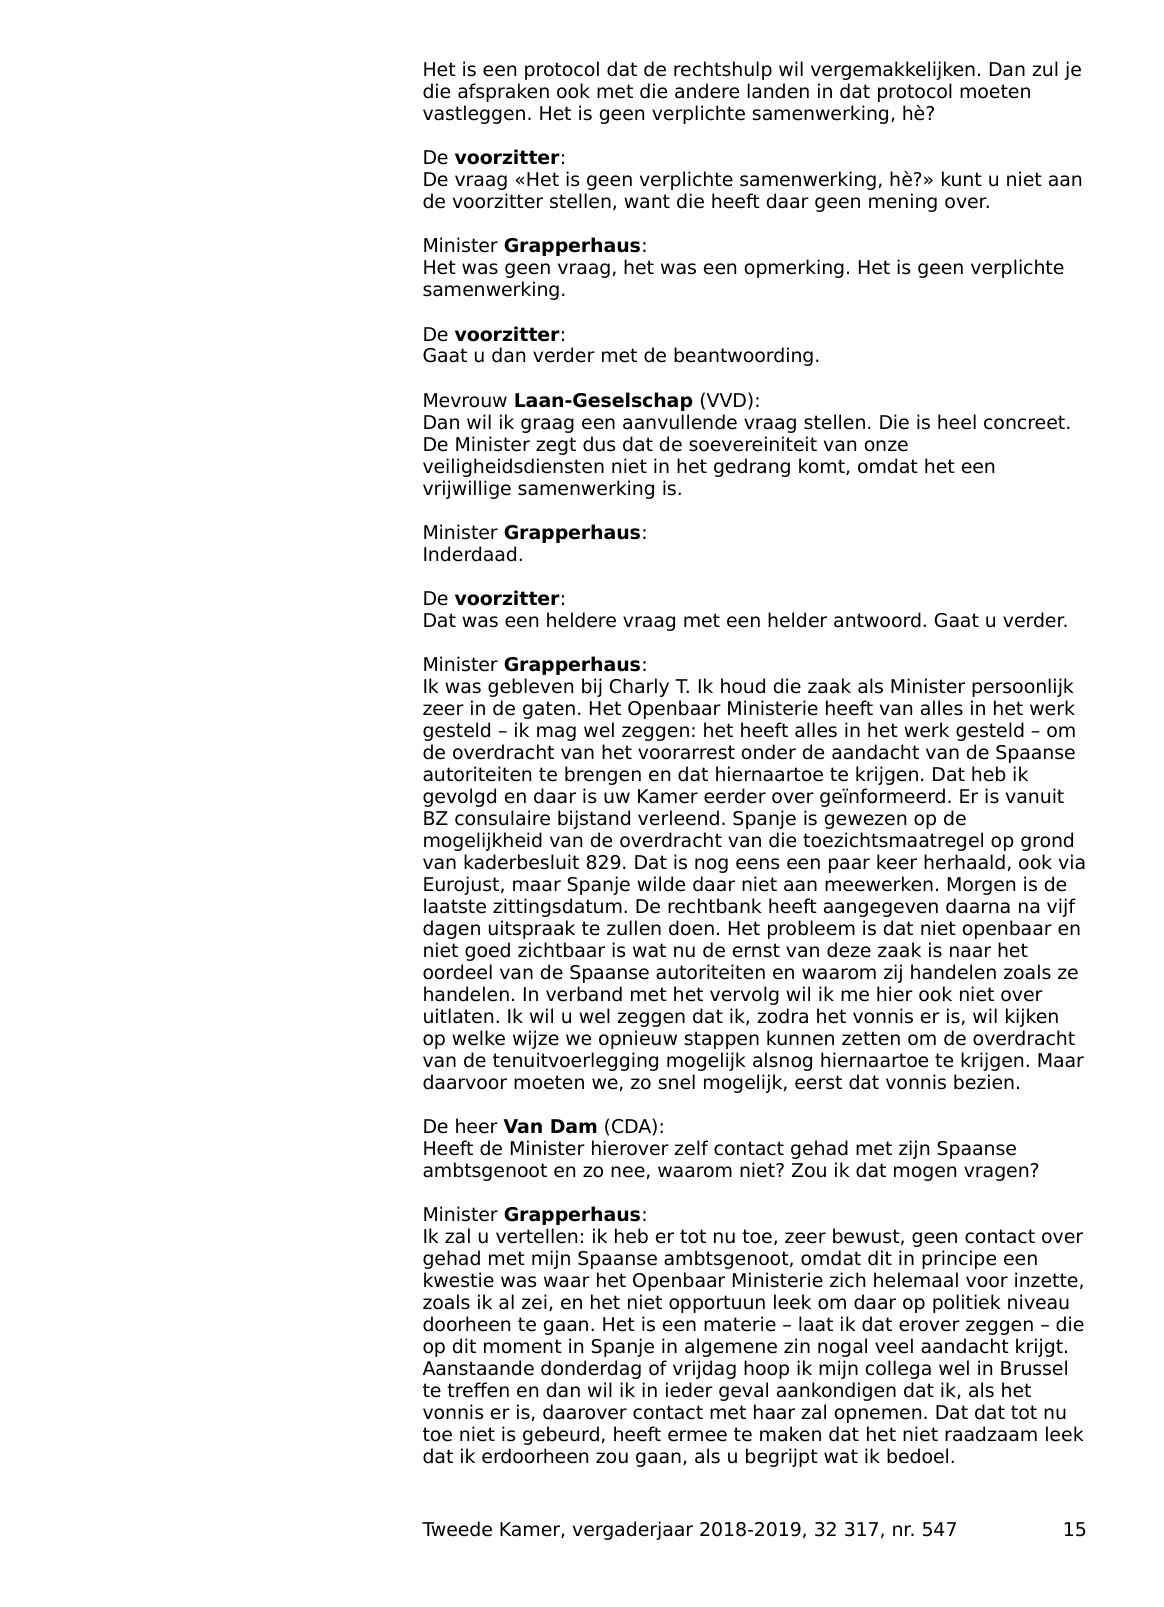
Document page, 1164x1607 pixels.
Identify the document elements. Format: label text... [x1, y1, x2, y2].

text De voorzitter: [422, 323, 1087, 345]
text Minister Grapperhaus: [422, 522, 1087, 544]
text De voorzitter: [422, 588, 1087, 610]
text Mevrouw Laan-Geselschap (VVD): [422, 389, 1087, 412]
text Dan wil ik graag een aanvullende vraag stellen. Die is heel concreet. De Minister zegt dus dat de soevereiniteit van onze veiligheidsdiensten niet in het gedrang komt, omdat het een vrijwillige samenwerking is. [422, 412, 1087, 499]
text Gaat u dan verder met de beantwoording. [422, 345, 1087, 367]
text Ik was gebleven bij Charly T. Ik houd die zaak als Minister persoonlijk zeer in de gaten. Het Openbaar Ministerie heeft van alles in het werk gesteld – ik mag wel zeggen: het heeft alles in het werk gesteld – om de overdracht van het voorarrest onder de aandacht van de Spaanse autoriteiten te brengen en dat hiernaartoe te krijgen. Dat heb ik gevolgd en daar is uw Kamer eerder over geïnformeerd. Er is vanuit BZ consulaire bijstand verleend. Spanje is gewezen op de mogelijkheid van de overdracht van die toezichtsmaatregel op grond van kaderbesluit 829. Dat is nog eens een paar keer herhaald, ook via Eurojust, maar Spanje wilde daar niet aan meewerken. Morgen is de laatste zittingsdatum. De rechtbank heeft aangegeven daarna na vijf dagen uitspraak te zullen doen. Het probleem is dat niet openbaar en niet goed zichtbaar is wat nu de ernst van deze zaak is naar het oordeel van de Spaanse autoriteiten en waarom zij handelen zoals ze handelen. In verband met het vervolg wil ik me hier ook niet over uitlaten. Ik wil u wel zeggen dat ik, zodra het vonnis er is, wil kijken op welke wijze we opnieuw stappen kunnen zetten om de overdracht van de tenuitvoerlegging mogelijk alsnog hiernaartoe te krijgen. Maar daarvoor moeten we, zo snel mogelijk, eerst dat vonnis bezien. [422, 676, 1087, 1093]
text Dat was een heldere vraag met een helder antwoord. Gaat u verder. [422, 610, 1087, 632]
text Het was geen vraag, het was een opmerking. Het is geen verplichte samenwerking. [422, 257, 1087, 301]
text De voorzitter: [422, 147, 1087, 169]
text Heeft de Minister hierover zelf contact gehad met zijn Spaanse ambtsgenoot en zo nee, waarom niet? Zou ik dat mogen vragen? [422, 1138, 1087, 1182]
text Inderdaad. [422, 544, 1087, 566]
text Minister Grapperhaus: [422, 1204, 1087, 1226]
text Het is een protocol dat de rechtshulp wil vergemakkelijken. Dan zul je die afspraken ook met die andere landen in dat protocol moeten vastleggen. Het is geen verplichte samenwerking, hè? [422, 59, 1087, 125]
text Minister Grapperhaus: [422, 654, 1087, 676]
text Minister Grapperhaus: [422, 235, 1087, 257]
text De heer Van Dam (CDA): [422, 1116, 1087, 1138]
text De vraag «Het is geen verplichte samenwerking, hè?» kunt u niet aan de voorzitter stellen, want die heeft daar geen mening over. [422, 169, 1087, 213]
text Ik zal u vertellen: ik heb er tot nu toe, zeer bewust, geen contact over gehad met mijn Spaanse ambtsgenoot, omdat dit in principe een kwestie was waar het Openbaar Ministerie zich helemaal voor inzette, zoals ik al zei, en het niet opportuun leek om daar op politiek niveau doorheen te gaan. Het is een materie – laat ik dat erover zeggen – die op dit moment in Spanje in algemene zin nogal veel aandacht krijgt. Aanstaande donderdag of vrijdag hoop ik mijn collega wel in Brussel te treffen en dan wil ik in ieder geval aankondigen dat ik, als het vonnis er is, daarover contact met haar zal opnemen. Dat dat tot nu toe niet is gebeurd, heeft ermee te maken dat het niet raadzaam leek dat ik erdoorheen zou gaan, als u begrijpt wat ik bedoel. [422, 1226, 1087, 1468]
